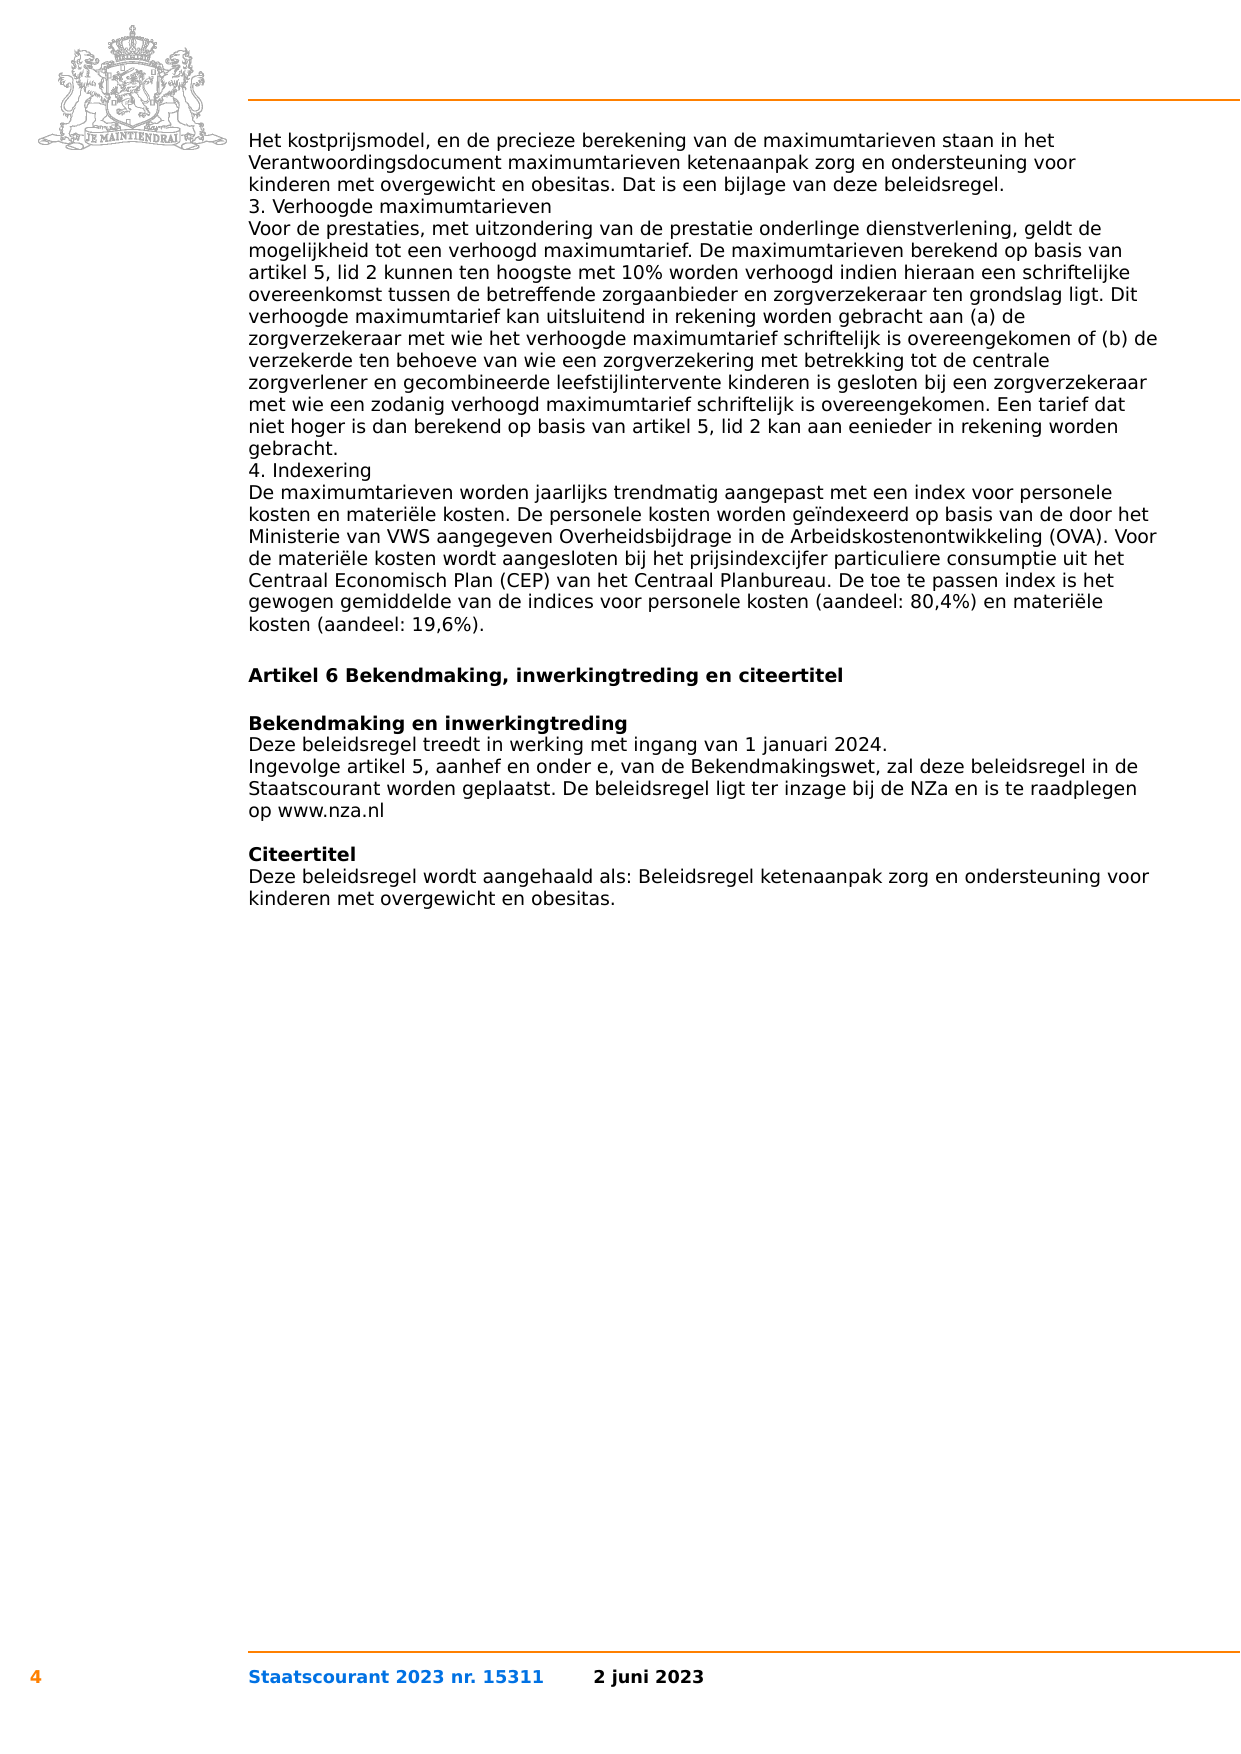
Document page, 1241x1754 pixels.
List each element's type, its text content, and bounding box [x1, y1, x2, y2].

subtitle Citeertitel [248, 844, 1163, 866]
text 4. Indexering [248, 459, 1163, 482]
text Het kostprijsmodel, en de precieze berekening van de maximumtarieven staan in het Verantwoordingsdocument maximumtarieven ketenaanpak zorg en ondersteuning voor kinderen met overgewicht en obesitas. Dat is een bijlage van deze beleidsregel. [248, 130, 1163, 196]
text 3. Verhoogde maximumtarieven [248, 196, 1163, 218]
picture [38, 25, 227, 150]
text Ingevolge artikel 5, aanhef en onder e, van de Bekendmakingswet, zal deze beleidsregel in de Staatscourant worden geplaatst. De beleidsregel ligt ter inzage bij de NZa en is te raadplegen op www.nza.nl [248, 756, 1163, 822]
text Deze beleidsregel treedt in werking met ingang van 1 januari 2024. [248, 734, 1163, 756]
text Deze beleidsregel wordt aangehaald als: Beleidsregel ketenaanpak zorg en ondersteuning voor kinderen met overgewicht en obesitas. [248, 866, 1163, 910]
subtitle Artikel 6 Bekendmaking, inwerkingtreding en citeertitel [248, 665, 1163, 687]
text De maximumtarieven worden jaarlijks trendmatig aangepast met een index voor personele kosten en materiële kosten. De personele kosten worden geïndexeerd op basis van de door het Ministerie van VWS aangegeven Overheidsbijdrage in de Arbeidskostenontwikkeling (OVA). Voor de materiële kosten wordt aangesloten bij het prijsindexcijfer particuliere consumptie uit het Centraal Economisch Plan (CEP) van het Centraal Planbureau. De toe te passen index is het gewogen gemiddelde van de indices voor personele kosten (aandeel: 80,4%) en materiële kosten (aandeel: 19,6%). [248, 482, 1163, 635]
subtitle Bekendmaking en inwerkingtreding [248, 712, 1163, 734]
text Voor de prestaties, met uitzondering van de prestatie onderlinge dienstverlening, geldt de mogelijkheid tot een verhoogd maximumtarief. De maximumtarieven berekend op basis van artikel 5, lid 2 kunnen ten hoogste met 10% worden verhoogd indien hieraan een schriftelijke overeenkomst tussen de betreffende zorgaanbieder en zorgverzekeraar ten grondslag ligt. Dit verhoogde maximumtarief kan uitsluitend in rekening worden gebracht aan (a) de zorgverzekeraar met wie het verhoogde maximumtarief schriftelijk is overeengekomen of (b) de verzekerde ten behoeve van wie een zorgverzekering met betrekking tot de centrale zorgverlener en gecombineerde leefstijlintervente kinderen is gesloten bij een zorgverzekeraar met wie een zodanig verhoogd maximumtarief schriftelijk is overeengekomen. Een tarief dat niet hoger is dan berekend op basis van artikel 5, lid 2 kan aan eenieder in rekening worden gebracht. [248, 218, 1163, 459]
